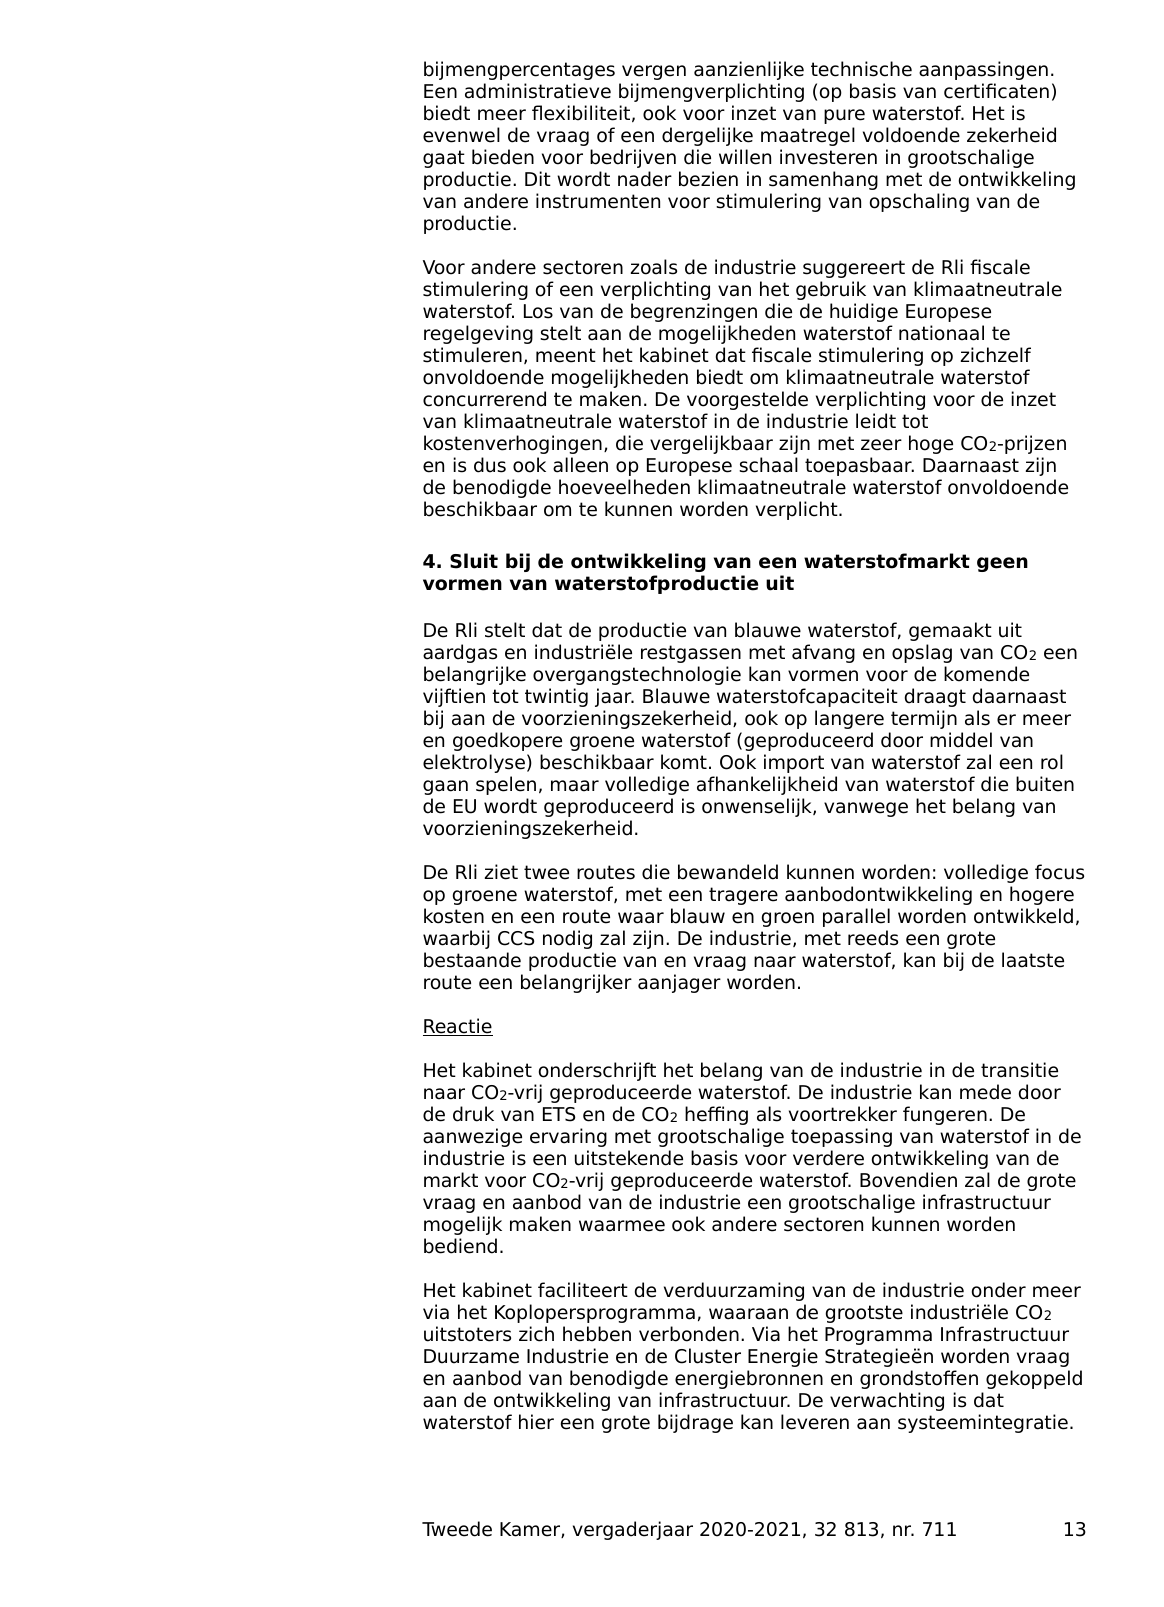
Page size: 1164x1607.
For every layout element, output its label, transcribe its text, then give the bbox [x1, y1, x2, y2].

subtitle 4. Sluit bij de ontwikkeling van een waterstofmarkt geen vormen van waterstofproductie uit [422, 551, 1087, 595]
text De Rli stelt dat de productie van blauwe waterstof, gemaakt uit aardgas en industriële restgassen met afvang en opslag van CO2 een belangrijke overgangstechnologie kan vormen voor de komende vijftien tot twintig jaar. Blauwe waterstofcapaciteit draagt daarnaast bij aan de voorzieningszekerheid, ook op langere termijn als er meer en goedkopere groene waterstof (geproduceerd door middel van elektrolyse) beschikbaar komt. Ook import van waterstof zal een rol gaan spelen, maar volledige afhankelijkheid van waterstof die buiten de EU wordt geproduceerd is onwenselijk, vanwege het belang van voorzieningszekerheid. [422, 620, 1087, 839]
subtitle Reactie [422, 1016, 1087, 1038]
text De Rli ziet twee routes die bewandeld kunnen worden: volledige focus op groene waterstof, met een tragere aanbodontwikkeling en hogere kosten en een route waar blauw en groen parallel worden ontwikkeld, waarbij CCS nodig zal zijn. De industrie, met reeds een grote bestaande productie van en vraag naar waterstof, kan bij de laatste route een belangrijker aanjager worden. [422, 862, 1087, 994]
text bijmengpercentages vergen aanzienlijke technische aanpassingen. Een administratieve bijmengverplichting (op basis van certificaten) biedt meer flexibiliteit, ook voor inzet van pure waterstof. Het is evenwel de vraag of een dergelijke maatregel voldoende zekerheid gaat bieden voor bedrijven die willen investeren in grootschalige productie. Dit wordt nader bezien in samenhang met de ontwikkeling van andere instrumenten voor stimulering van opschaling van de productie. [422, 59, 1087, 235]
text Het kabinet faciliteert de verduurzaming van de industrie onder meer via het Koplopersprogramma, waaraan de grootste industriële CO2 uitstoters zich hebben verbonden. Via het Programma Infrastructuur Duurzame Industrie en de Cluster Energie Strategieën worden vraag en aanbod van benodigde energiebronnen en grondstoffen gekoppeld aan de ontwikkeling van infrastructuur. De verwachting is dat waterstof hier een grote bijdrage kan leveren aan systeemintegratie. [422, 1280, 1087, 1434]
text Voor andere sectoren zoals de industrie suggereert de Rli fiscale stimulering of een verplichting van het gebruik van klimaatneutrale waterstof. Los van de begrenzingen die de huidige Europese regelgeving stelt aan de mogelijkheden waterstof nationaal te stimuleren, meent het kabinet dat fiscale stimulering op zichzelf onvoldoende mogelijkheden biedt om klimaatneutrale waterstof concurrerend te maken. De voorgestelde verplichting voor de inzet van klimaatneutrale waterstof in de industrie leidt tot kostenverhogingen, die vergelijkbaar zijn met zeer hoge CO2-prijzen en is dus ook alleen op Europese schaal toepasbaar. Daarnaast zijn de benodigde hoeveelheden klimaatneutrale waterstof onvoldoende beschikbaar om te kunnen worden verplicht. [422, 257, 1087, 521]
text Het kabinet onderschrijft het belang van de industrie in de transitie naar CO2-vrij geproduceerde waterstof. De industrie kan mede door de druk van ETS en de CO2 heffing als voortrekker fungeren. De aanwezige ervaring met grootschalige toepassing van waterstof in de industrie is een uitstekende basis voor verdere ontwikkeling van de markt voor CO2-vrij geproduceerde waterstof. Bovendien zal de grote vraag en aanbod van de industrie een grootschalige infrastructuur mogelijk maken waarmee ook andere sectoren kunnen worden bediend. [422, 1060, 1087, 1258]
